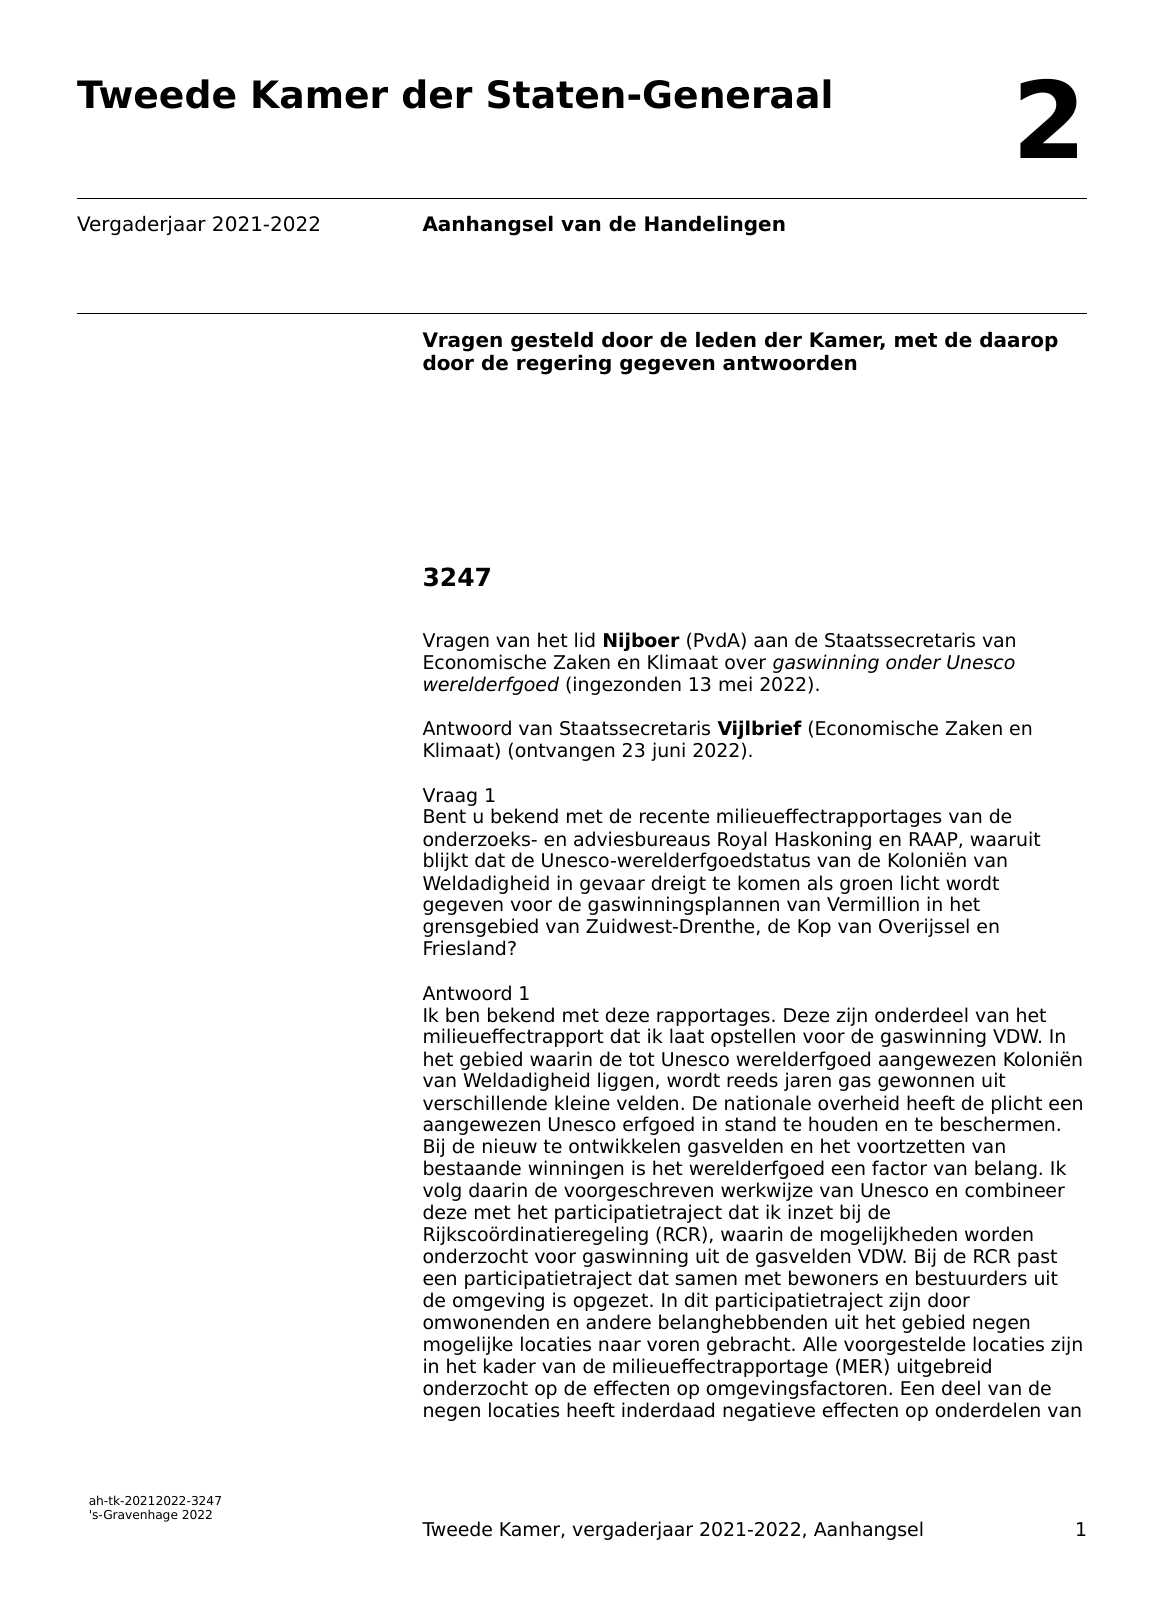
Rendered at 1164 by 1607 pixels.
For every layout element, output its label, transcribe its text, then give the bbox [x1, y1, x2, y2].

text Bent u bekend met de recente milieueffectrapportages van de onderzoeks- en adviesbureaus Royal Haskoning en RAAP, waaruit blijkt dat de Unesco-werelderfgoedstatus van de Koloniën van Weldadigheid in gevaar dreigt te komen als groen licht wordt gegeven voor de gaswinningsplannen van Vermillion in het grensgebied van Zuidwest-Drenthe, de Kop van Overijssel en Friesland? [422, 806, 1087, 960]
table_header 2 [886, 59, 1087, 198]
table_cell Aanhangsel van de Handelingen [422, 199, 1087, 313]
text Vragen van het lid Nijboer (PvdA) aan de Staatssecretaris van Economische Zaken en Klimaat over gaswinning onder Unesco werelderfgoed (ingezonden 13 mei 2022). [422, 630, 1087, 696]
text Antwoord 1 [422, 982, 1087, 1004]
table_header Tweede Kamer der Staten-Generaal [77, 59, 886, 198]
text Vraag 1 [422, 784, 1087, 806]
text Ik ben bekend met deze rapportages. Deze zijn onderdeel van het milieueffectrapport dat ik laat opstellen voor de gaswinning VDW. In het gebied waarin de tot Unesco werelderfgoed aangewezen Koloniën van Weldadigheid liggen, wordt reeds jaren gas gewonnen uit verschillende kleine velden. De nationale overheid heeft de plicht een aangewezen Unesco erfgoed in stand te houden en te beschermen. Bij de nieuw te ontwikkelen gasvelden en het voortzetten van bestaande winningen is het werelderfgoed een factor van belang. Ik volg daarin de voorgeschreven werkwijze van Unesco en combineer deze met het participatietraject dat ik inzet bij de Rijkscoördinatieregeling (RCR), waarin de mogelijkheden worden onderzocht voor gaswinning uit de gasvelden VDW. Bij de RCR past een participatietraject dat samen met bewoners en bestuurders uit de omgeving is opgezet. In dit participatietraject zijn door omwonenden en andere belanghebbenden uit het gebied negen mogelijke locaties naar voren gebracht. Alle voorgestelde locaties zijn in het kader van de milieueffectrapportage (MER) uitgebreid onderzocht op de effecten op omgevingsfactoren. Een deel van de negen locaties heeft inderdaad negatieve effecten op onderdelen van [422, 1004, 1087, 1422]
table_cell Vragen gesteld door de leden der Kamer, met de daarop door de regering gegeven antwoorden [422, 314, 1087, 375]
text ah-tk-20212022-3247 [88, 1494, 323, 1508]
table_cell [77, 314, 422, 375]
text 's-Gravenhage 2022 [88, 1508, 323, 1522]
text Antwoord van Staatssecretaris Vijlbrief (Economische Zaken en Klimaat) (ontvangen 23 juni 2022). [422, 718, 1087, 762]
text 3247 [422, 563, 1087, 592]
table_cell Vergaderjaar 2021-2022 [77, 199, 422, 313]
